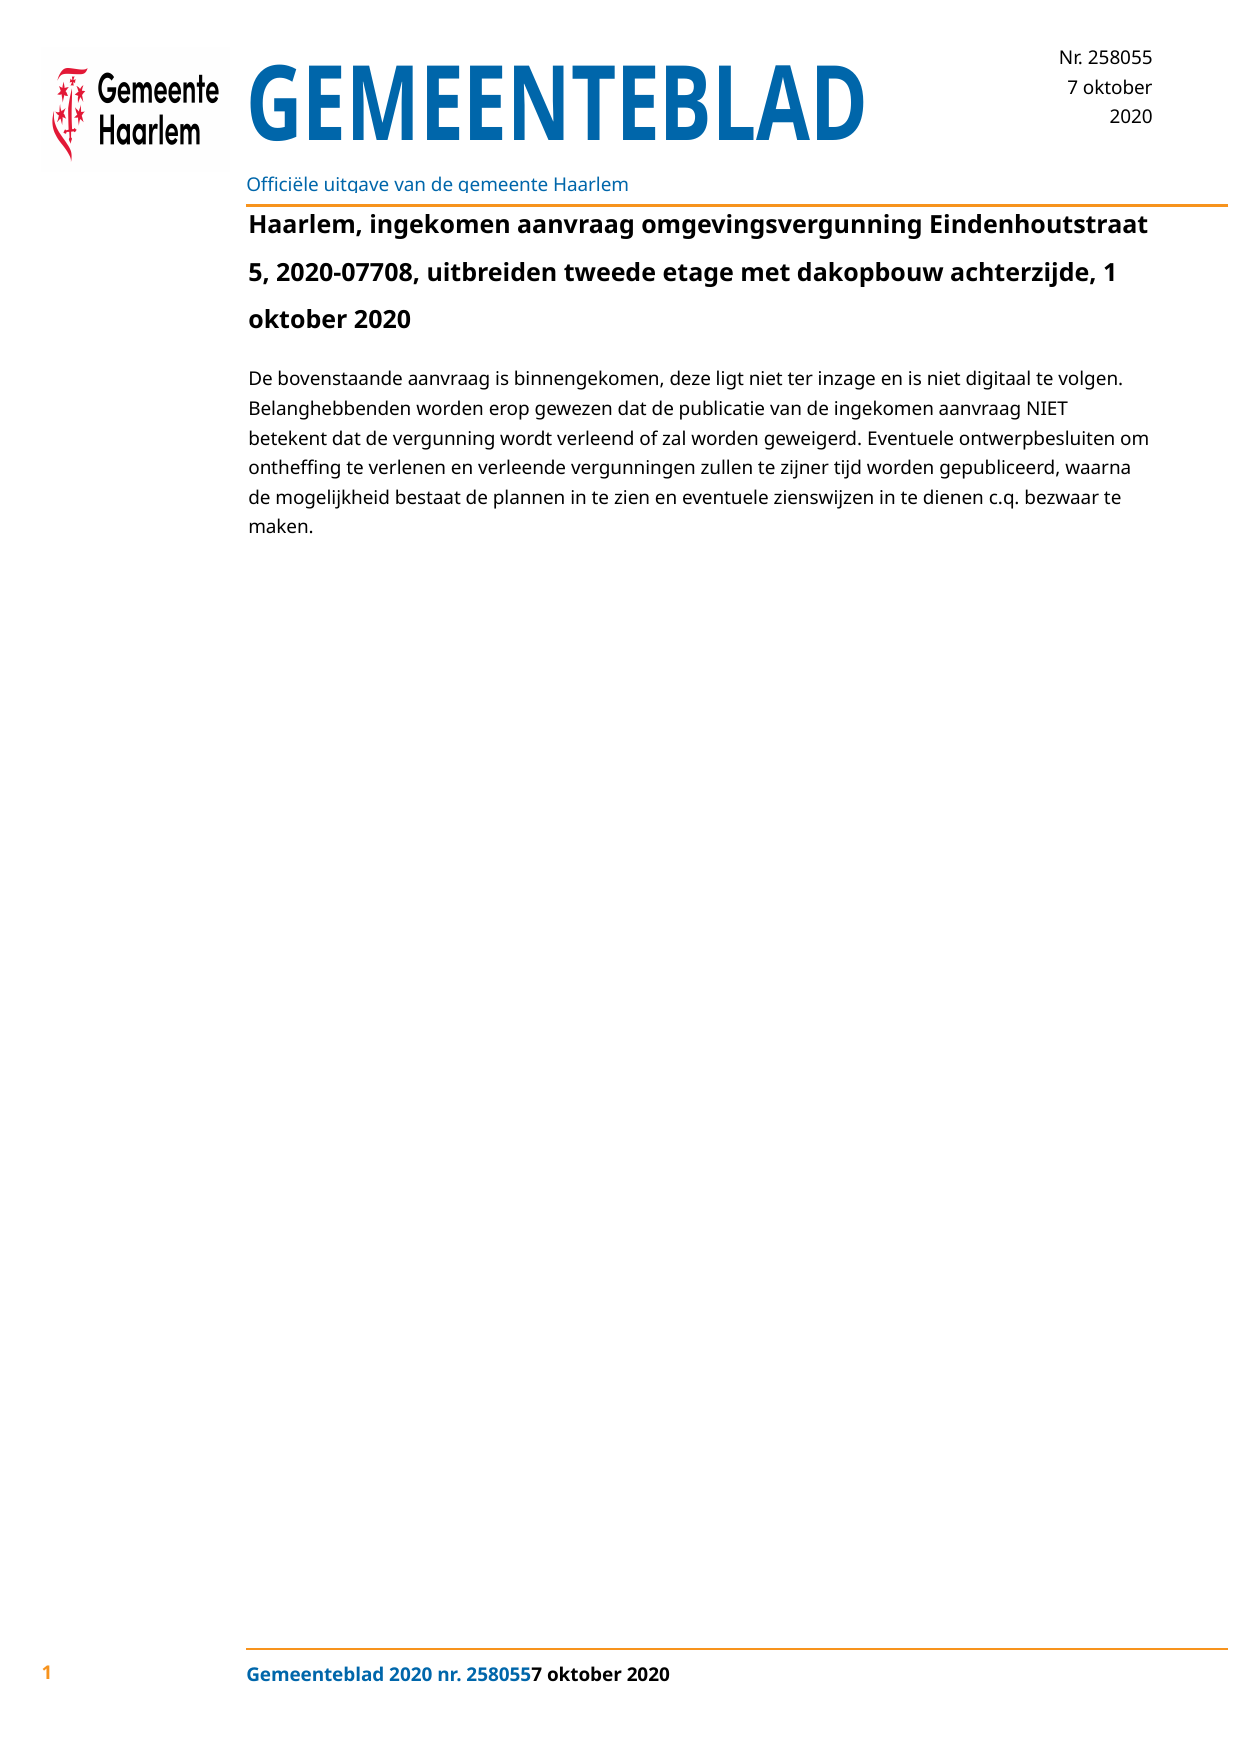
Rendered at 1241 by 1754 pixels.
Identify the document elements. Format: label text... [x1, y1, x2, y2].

text De bovenstaande aanvraag is binnengekomen, deze ligt niet ter inzage en is niet digitaal te volgen. Belanghebbenden worden erop gewezen dat de publicatie van de ingekomen aanvraag NIET betekent dat de vergunning wordt verleend of zal worden geweigerd. Eventuele ontwerpbesluiten om ontheffing te verlenen en verleende vergunningen zullen te zijner tijd worden gepubliceerd, waarna de mogelijkheid bestaat de plannen in te zien en eventuele zienswijzen in te dienen c.q. bezwaar te maken. [248, 366, 1152, 539]
picture [41, 47, 231, 172]
text Haarlem, ingekomen aanvraag omgevingsvergunning Eindenhoutstraat 5, 2020-07708, uitbreiden tweede etage met dakopbouw achterzijde, 1 oktober 2020 [248, 207, 1152, 336]
